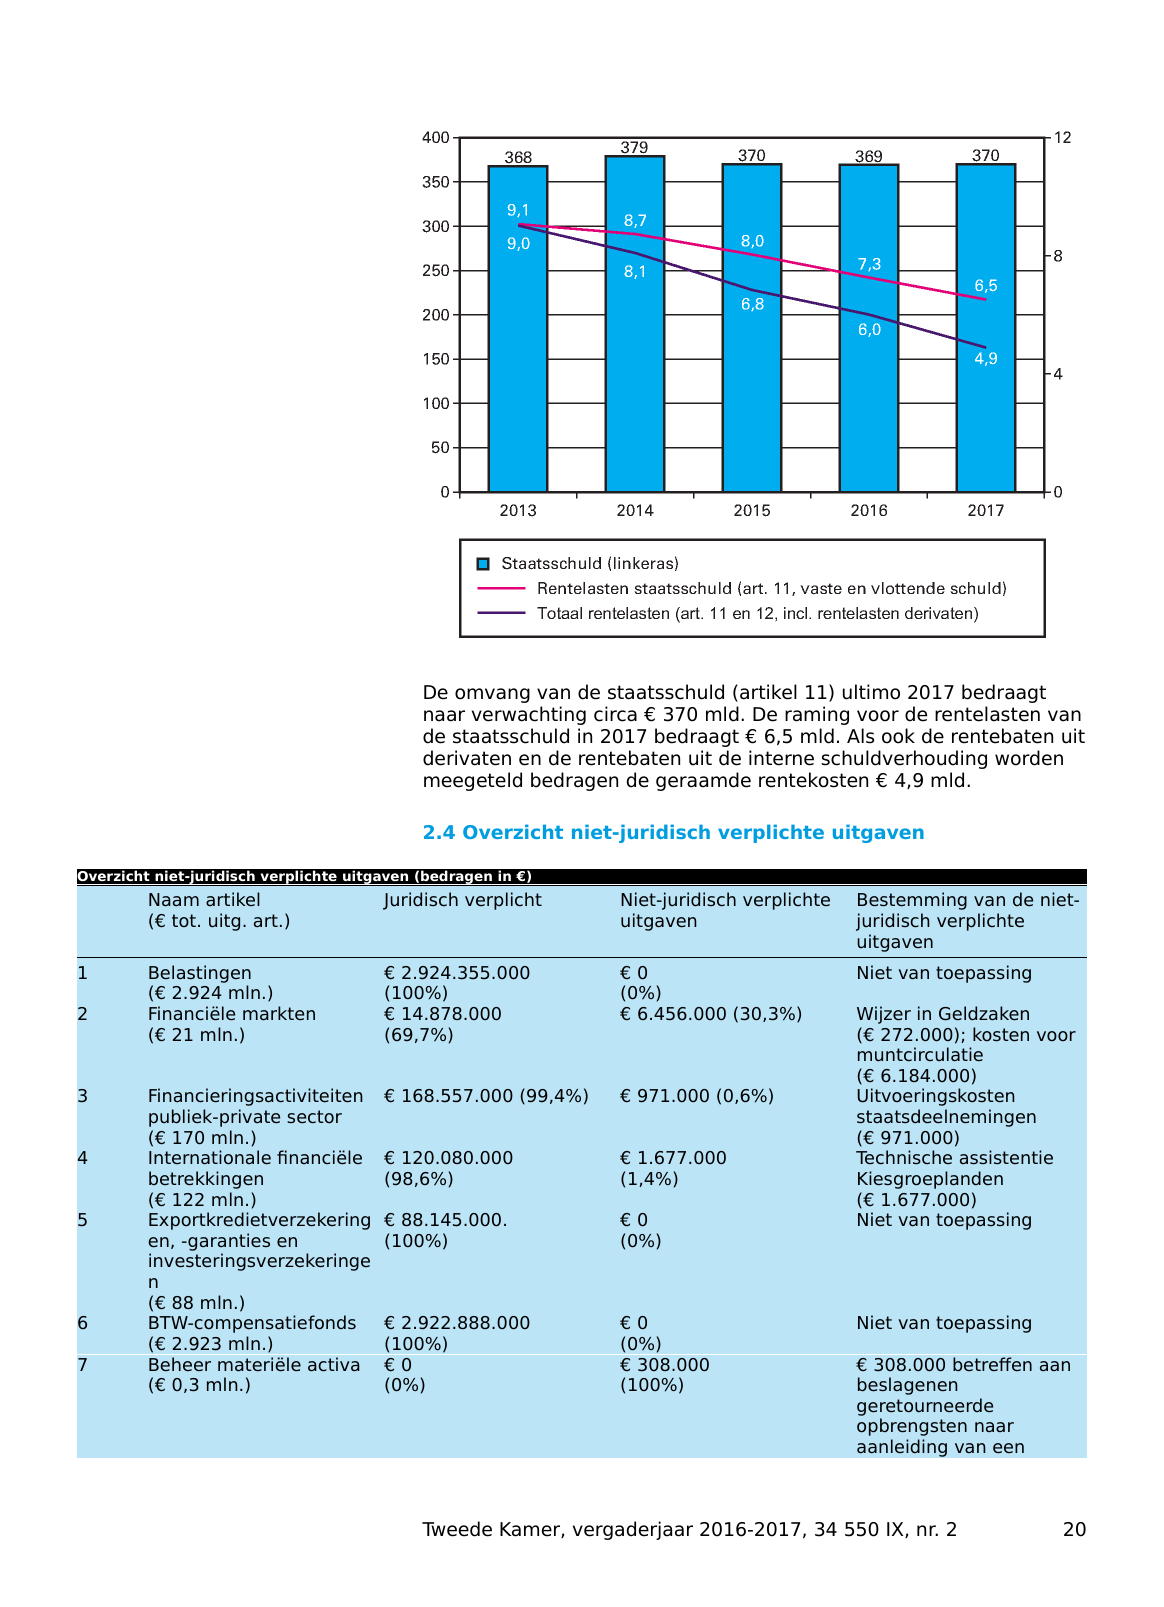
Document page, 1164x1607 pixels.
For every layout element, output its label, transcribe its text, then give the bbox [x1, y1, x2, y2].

table_cell Financieringsactiviteiten publiek-private sector (€ 170 mln.) [142, 1086, 378, 1148]
table_cell Internationale financiële betrekkingen (€ 122 mln.) [142, 1148, 378, 1210]
text De omvang van de staatsschuld (artikel 11) ultimo 2017 bedraagt naar verwachting circa € 370 mld. De raming voor de rentelasten van de staatsschuld in 2017 bedraagt € 6,5 mld. Als ook de rentebaten uit derivaten en de rentebaten uit de interne schuldverhouding worden meegeteld bedragen de geraamde rentekosten € 4,9 mld. [422, 682, 1087, 792]
table_cell Beheer materiële activa (€ 0,3 mln.) [142, 1355, 378, 1458]
table_cell Technische assistentie Kiesgroeplanden (€ 1.677.000) [850, 1148, 1087, 1210]
table_cell € 308.000 betreffen aan beslagenen geretourneerde opbrengsten naar aanleiding van een [850, 1355, 1087, 1458]
table_cell € 14.878.000 (69,7%) [378, 1004, 614, 1086]
table_cell € 0 (0%) [614, 1313, 850, 1354]
table_cell € 1.677.000 (1,4%) [614, 1148, 850, 1210]
table_cell € 168.557.000 (99,4%) [378, 1086, 614, 1148]
table_cell € 2.922.888.000 (100%) [378, 1313, 614, 1354]
table_cell 2 [77, 1004, 142, 1086]
table_cell € 6.456.000 (30,3%) [614, 1004, 850, 1086]
table_cell Bestemming van de niet-juridisch verplichte uitgaven [850, 886, 1087, 957]
picture [422, 130, 1072, 638]
table_cell 4 [77, 1148, 142, 1210]
table_cell Wijzer in Geldzaken (€ 272.000); kosten voor muntcirculatie (€ 6.184.000) [850, 1004, 1087, 1086]
table_cell Naam artikel (€ tot. uitg. art.) [142, 886, 378, 957]
table_cell Belastingen (€ 2.924 mln.) [142, 958, 378, 1004]
table_cell 5 [77, 1210, 142, 1313]
table_cell Niet van toepassing [850, 1313, 1087, 1354]
table_cell 6 [77, 1313, 142, 1354]
table_cell Financiële markten (€ 21 mln.) [142, 1004, 378, 1086]
table_cell € 88.145.000. (100%) [378, 1210, 614, 1313]
table_cell € 0 (0%) [614, 1210, 850, 1313]
table_cell [77, 886, 142, 957]
table_cell € 308.000 (100%) [614, 1355, 850, 1458]
table_cell 3 [77, 1086, 142, 1148]
table_cell € 0 (0%) [378, 1355, 614, 1458]
table_cell Niet van toepassing [850, 958, 1087, 1004]
table_cell Niet van toepassing [850, 1210, 1087, 1313]
table_cell € 2.924.355.000 (100%) [378, 958, 614, 1004]
table_cell € 971.000 (0,6%) [614, 1086, 850, 1148]
table_cell 7 [77, 1355, 142, 1458]
table_cell 1 [77, 958, 142, 1004]
table_cell BTW-compensatiefonds (€ 2.923 mln.) [142, 1313, 378, 1354]
table_cell € 120.080.000 (98,6%) [378, 1148, 614, 1210]
table_cell Uitvoeringskosten staatsdeelnemingen (€ 971.000) [850, 1086, 1087, 1148]
subtitle 2.4 Overzicht niet-juridisch verplichte uitgaven [422, 822, 1087, 844]
table_header Overzicht niet-juridisch verplichte uitgaven (bedragen in €) [77, 869, 1087, 884]
table_cell Exportkredietverzekeringen, -garanties en investeringsverzekeringen (€ 88 mln.) [142, 1210, 378, 1313]
table_cell Niet-juridisch verplichte uitgaven [614, 886, 850, 957]
table_cell Juridisch verplicht [378, 886, 614, 957]
table_cell € 0 (0%) [614, 958, 850, 1004]
